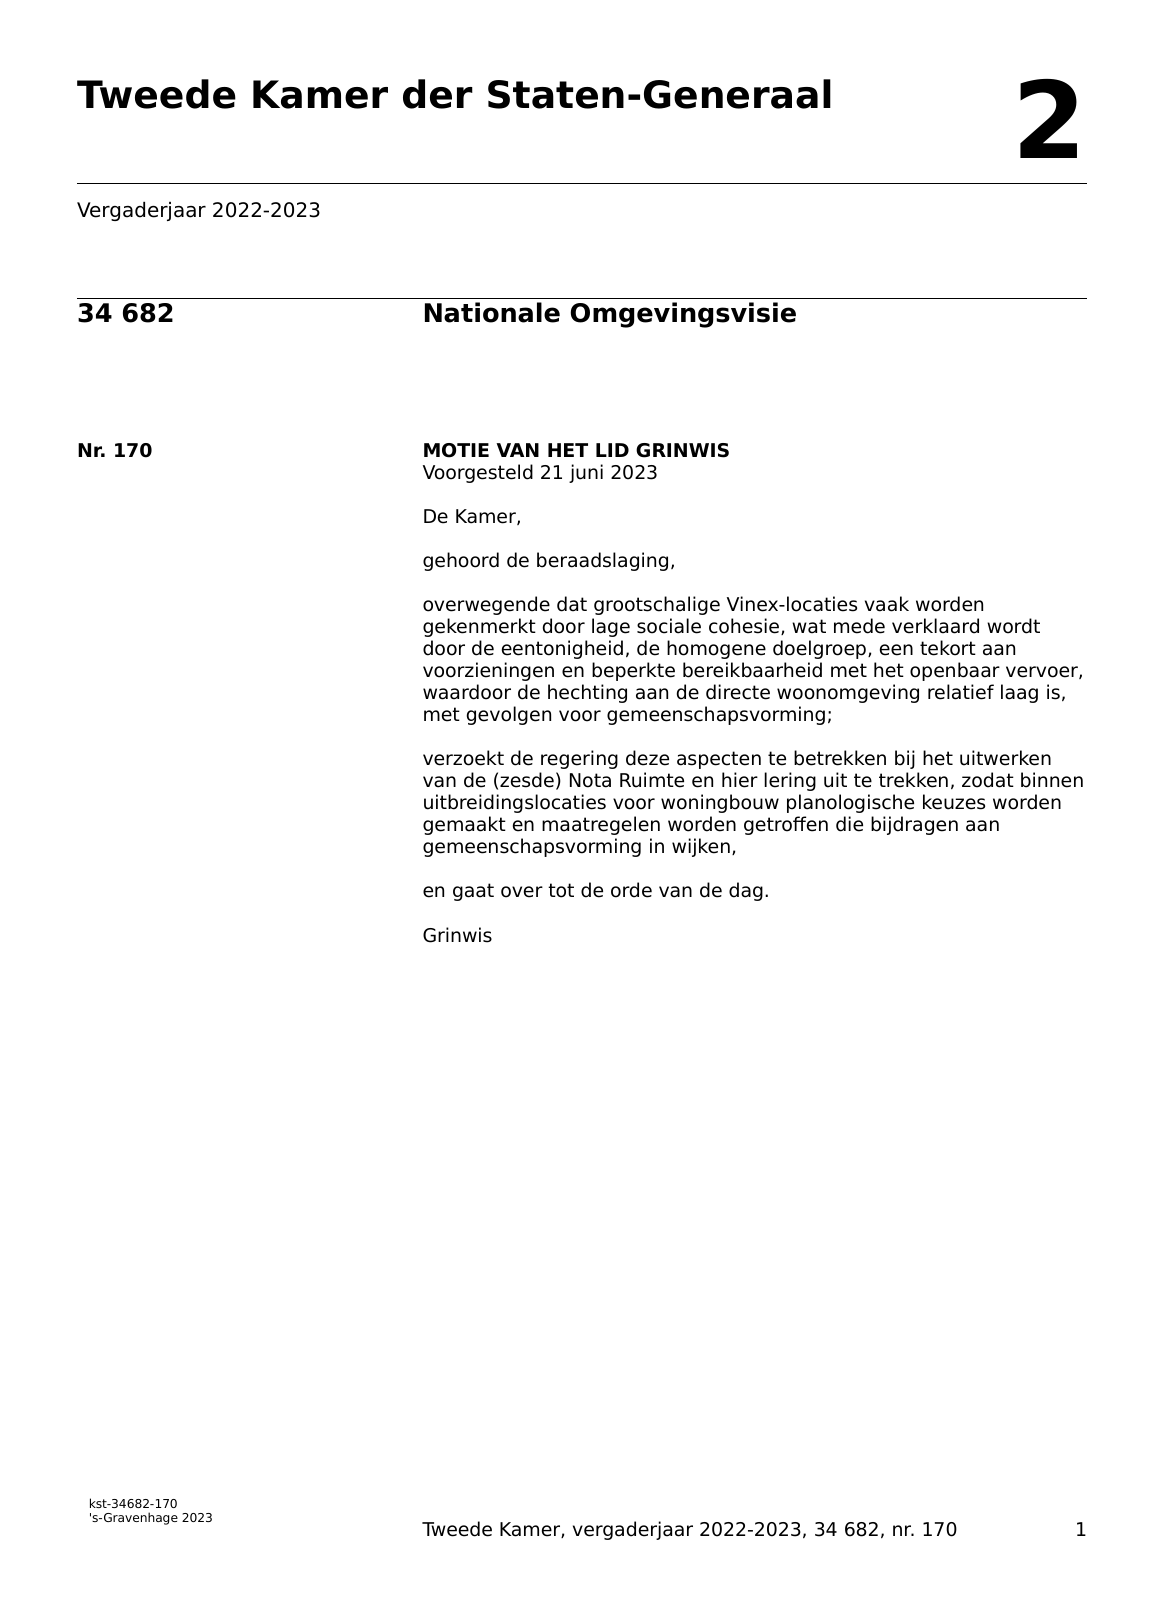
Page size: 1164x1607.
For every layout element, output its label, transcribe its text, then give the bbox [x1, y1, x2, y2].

text gehoord de beraadslaging, [422, 550, 1087, 572]
table_header 2 [886, 59, 1087, 183]
subtitle Nr. 170 MOTIE VAN HET LID GRINWIS [77, 440, 1087, 462]
text De Kamer, [422, 506, 1087, 528]
table_cell Vergaderjaar 2022-2023 [77, 184, 1087, 298]
text Voorgesteld 21 juni 2023 [422, 462, 1087, 484]
table_header Tweede Kamer der Staten-Generaal [77, 59, 886, 183]
subtitle 34 682 Nationale Omgevingsvisie [77, 299, 1087, 329]
text Grinwis [422, 924, 1087, 946]
text verzoekt de regering deze aspecten te betrekken bij het uitwerken van de (zesde) Nota Ruimte en hier lering uit te trekken, zodat binnen uitbreidingslocaties voor woningbouw planologische keuzes worden gemaakt en maatregelen worden getroffen die bijdragen aan gemeenschapsvorming in wijken, [422, 748, 1087, 858]
text en gaat over tot de orde van de dag. [422, 880, 1087, 902]
text kst-34682-170 [88, 1497, 323, 1511]
text 's-Gravenhage 2023 [88, 1511, 323, 1525]
text overwegende dat grootschalige Vinex-locaties vaak worden gekenmerkt door lage sociale cohesie, wat mede verklaard wordt door de eentonigheid, de homogene doelgroep, een tekort aan voorzieningen en beperkte bereikbaarheid met het openbaar vervoer, waardoor de hechting aan de directe woonomgeving relatief laag is, met gevolgen voor gemeenschapsvorming; [422, 594, 1087, 726]
